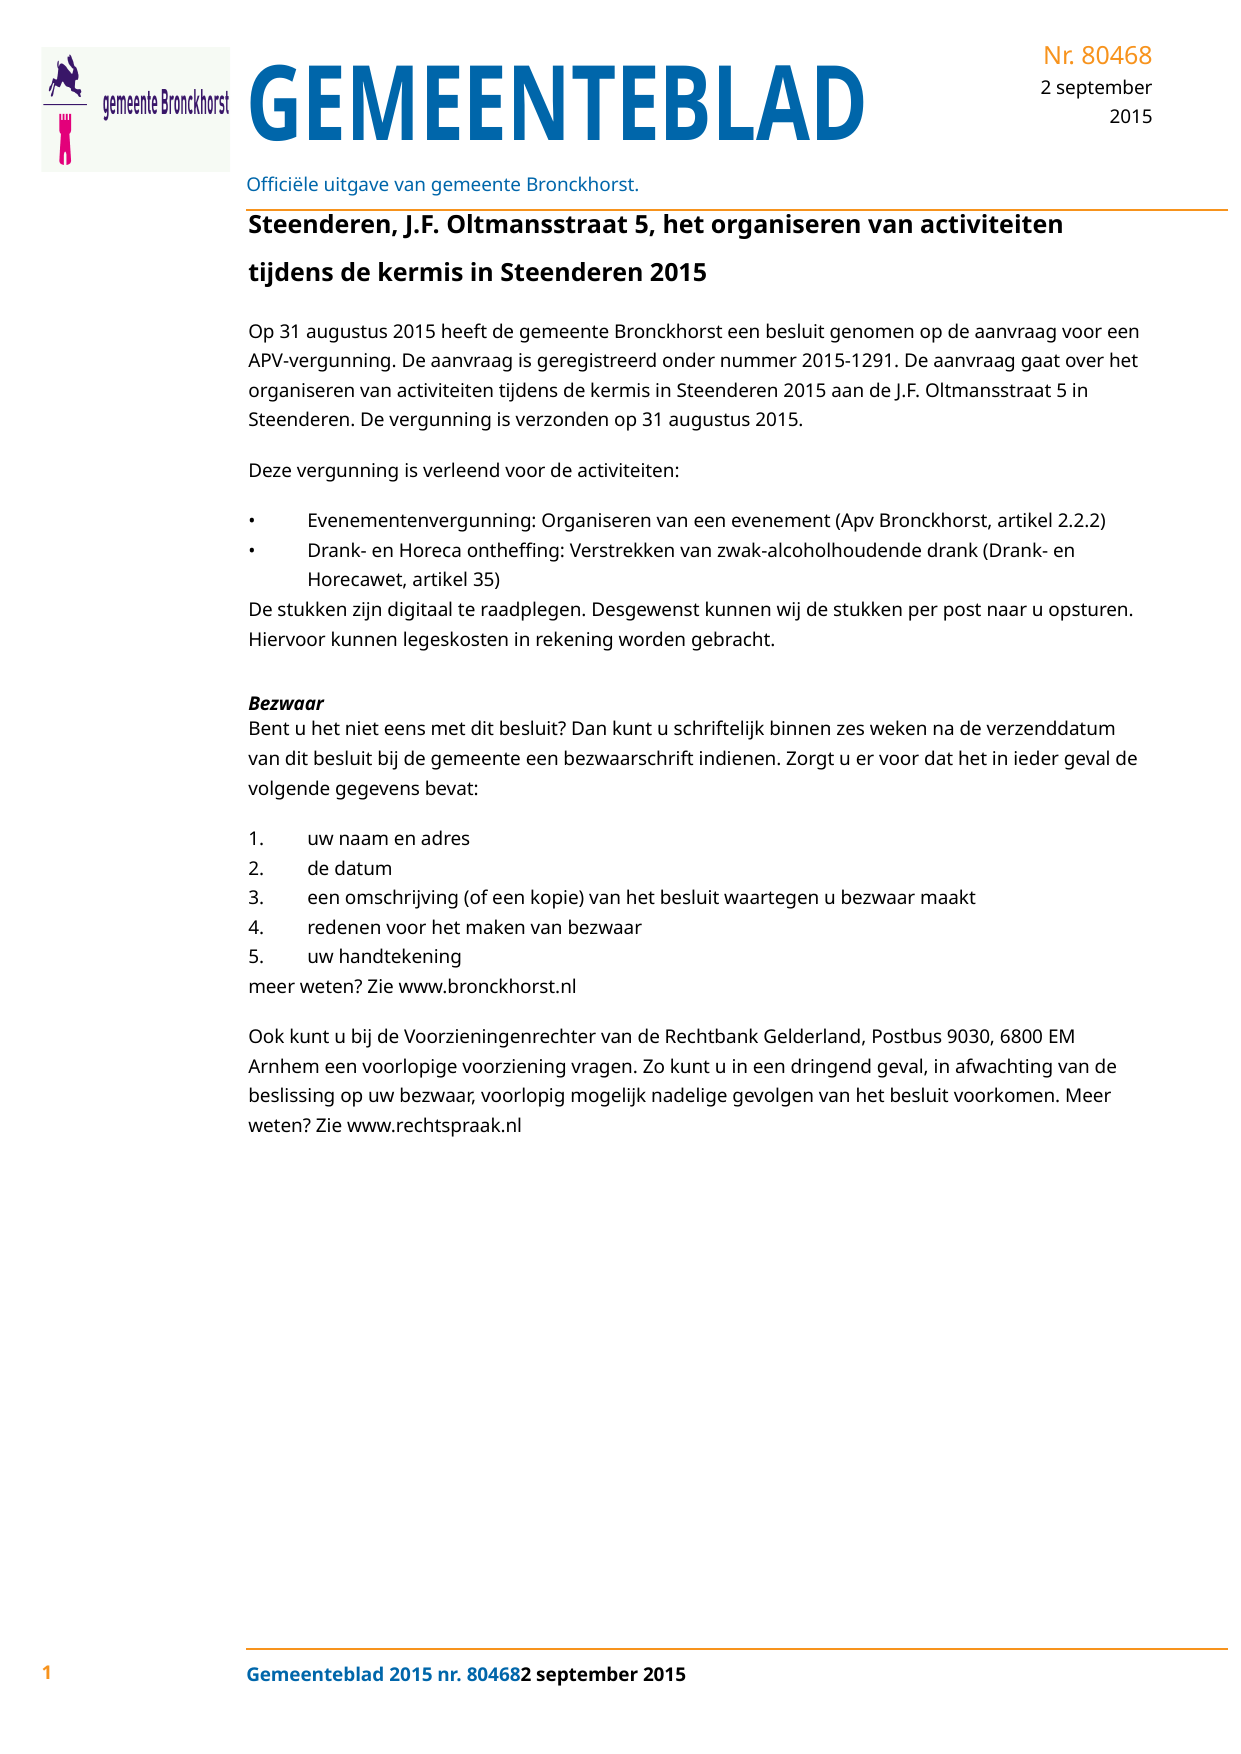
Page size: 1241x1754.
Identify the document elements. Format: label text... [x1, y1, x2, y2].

list uw handtekening [248, 943, 1152, 969]
text Bent u het niet eens met dit besluit? Dan kunt u schriftelijk binnen zes weken na de verzenddatum van dit besluit bij de gemeente een bezwaarschrift indienen. Zorgt u er voor dat het in ieder geval de volgende gegevens bevat: [248, 716, 1152, 800]
text Bezwaar [248, 690, 1152, 716]
picture [41, 47, 231, 172]
text Deze vergunning is verleend voor de activiteiten: [248, 457, 1152, 483]
text De stukken zijn digitaal te raadplegen. Desgewenst kunnen wij de stukken per post naar u opsturen. Hiervoor kunnen legeskosten in rekening worden gebracht. [248, 596, 1152, 652]
list redenen voor het maken van bezwaar [248, 914, 1152, 939]
list een omschrijving (of een kopie) van het besluit waartegen u bezwaar maakt [248, 884, 1152, 910]
list Evenementenvergunning: Organiseren van een evenement (Apv Bronckhorst, artikel 2.2.2) [248, 507, 1152, 533]
text Op 31 augustus 2015 heeft de gemeente Bronckhorst een besluit genomen op de aanvraag voor een APV-vergunning. De aanvraag is geregistreerd onder nummer 2015-1291. De aanvraag gaat over het organiseren van activiteiten tijdens de kermis in Steenderen 2015 aan de J.F. Oltmansstraat 5 in Steenderen. De vergunning is verzonden op 31 augustus 2015. [248, 318, 1152, 432]
text meer weten? Zie www.bronckhorst.nl [248, 973, 1152, 999]
text Ook kunt u bij de Voorzieningenrechter van de Rechtbank Gelderland, Postbus 9030, 6800 EM Arnhem een voorlopige voorziening vragen. Zo kunt u in een dringend geval, in afwachting van de beslissing op uw bezwaar, voorlopig mogelijk nadelige gevolgen van het besluit voorkomen. Meer weten? Zie www.rechtspraak.nl [248, 1023, 1152, 1138]
list uw naam en adres [248, 825, 1152, 851]
text Steenderen, J.F. Oltmansstraat 5, het organiseren van activiteiten tijdens de kermis in Steenderen 2015 [248, 211, 1152, 288]
list de datum [248, 855, 1152, 880]
list Drank- en Horeca ontheffing: Verstrekken van zwak-alcoholhoudende drank (Drank- en Horecawet, artikel 35) [248, 537, 1152, 592]
